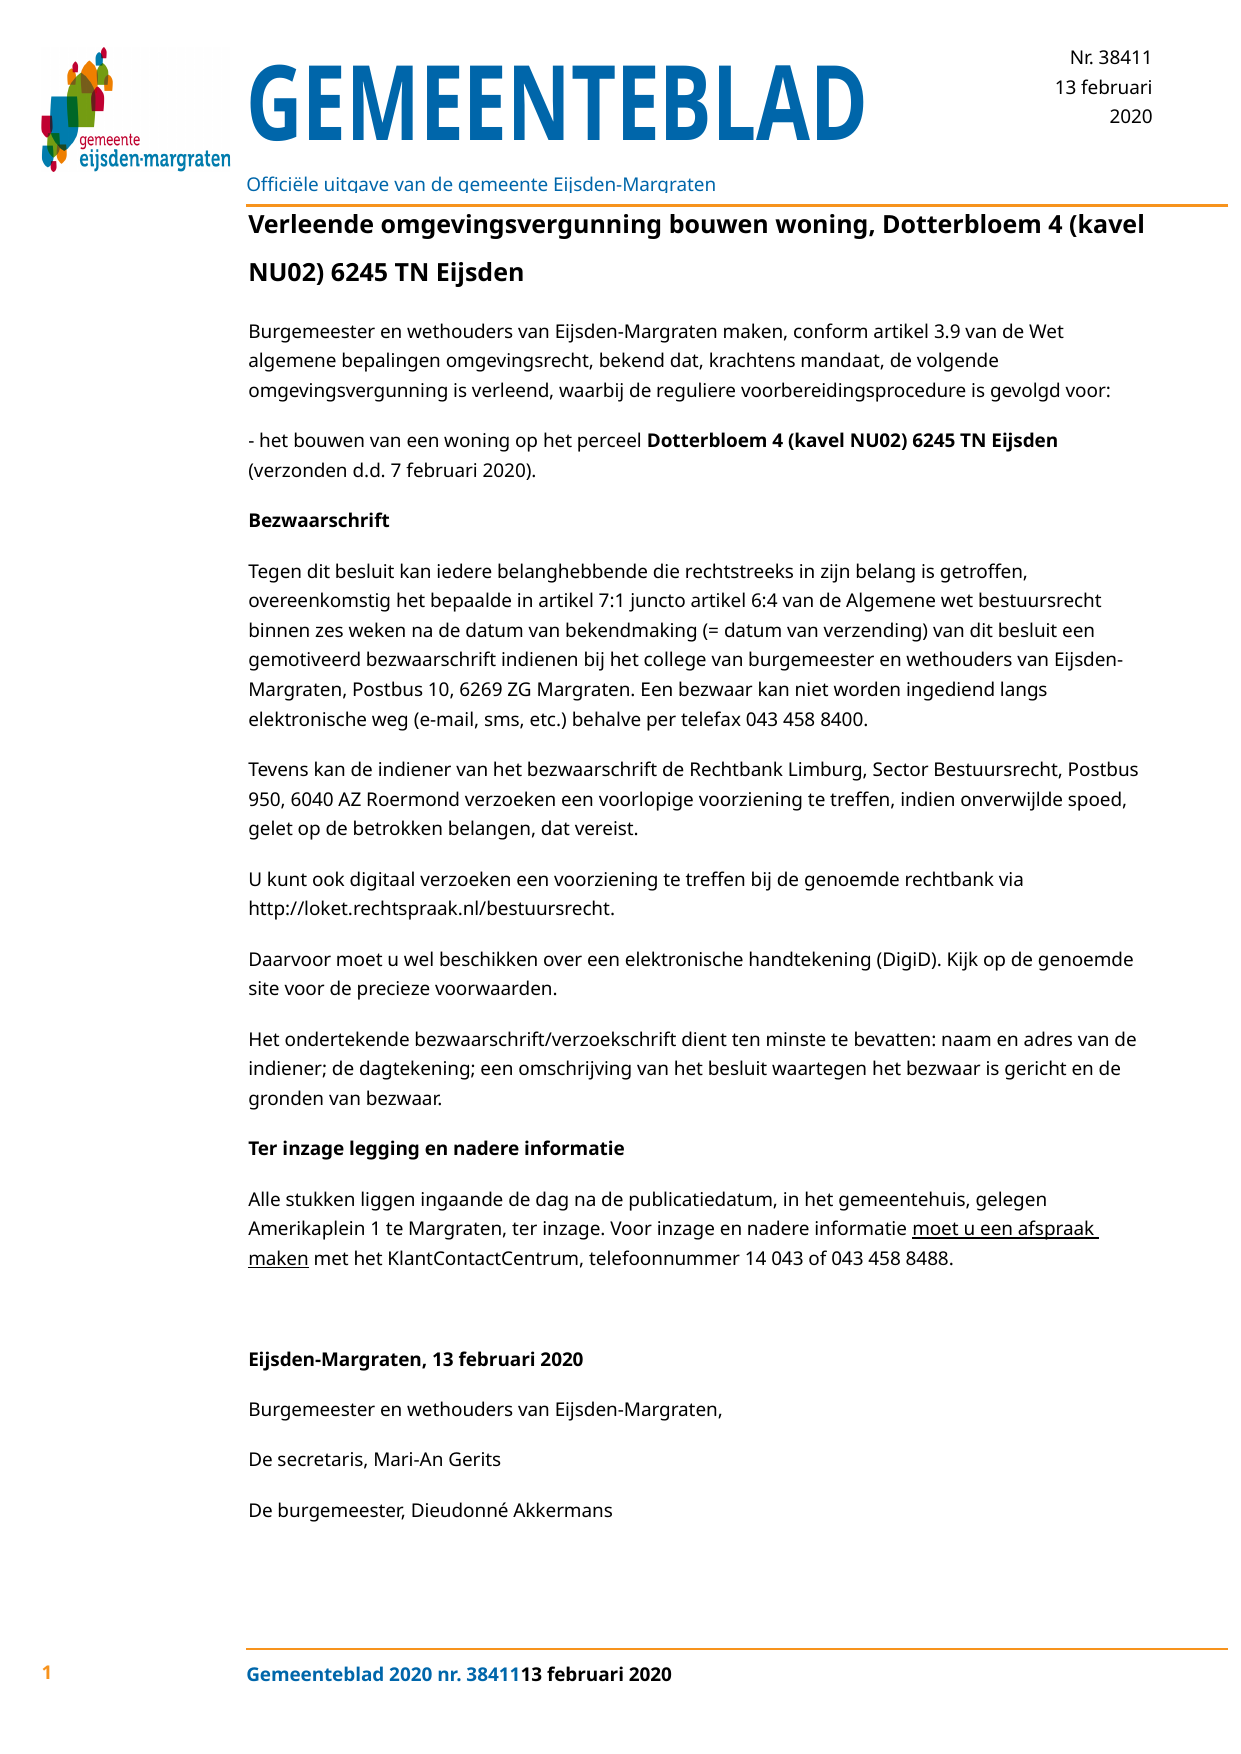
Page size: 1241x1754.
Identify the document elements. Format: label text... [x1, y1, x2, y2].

picture [41, 47, 231, 172]
text Tegen dit besluit kan iedere belanghebbende die rechtstreeks in zijn belang is getroffen, overeenkomstig het bepaalde in artikel 7:1 juncto artikel 6:4 van de Algemene wet bestuursrecht binnen zes weken na de datum van bekendmaking (= datum van verzending) van dit besluit een gemotiveerd bezwaarschrift indienen bij het college van burgemeester en wethouders van Eijsden-Margraten, Postbus 10, 6269 ZG Margraten. Een bezwaar kan niet worden ingediend langs elektronische weg (e-mail, sms, etc.) behalve per telefax 043 458 8400. [248, 558, 1152, 732]
text U kunt ook digitaal verzoeken een voorziening te treffen bij de genoemde rechtbank via http://loket.rechtspraak.nl/bestuursrecht. [248, 866, 1152, 921]
text Verleende omgevingsvergunning bouwen woning, Dotterbloem 4 (kavel NU02) 6245 TN Eijsden [248, 207, 1152, 288]
text Tevens kan de indiener van het bezwaarschrift de Rechtbank Limburg, Sector Bestuursrecht, Postbus 950, 6040 AZ Roermond verzoeken een voorlopige voorziening te treffen, indien onverwijlde spoed, gelet op de betrokken belangen, dat vereist. [248, 756, 1152, 841]
text Bezwaarschrift [248, 507, 1152, 533]
text - het bouwen van een woning op het perceel Dotterbloem 4 (kavel NU02) 6245 TN Eijsden (verzonden d.d. 7 februari 2020). [248, 427, 1152, 483]
text Burgemeester en wethouders van Eijsden-Margraten, [248, 1396, 1152, 1422]
text Eijsden-Margraten, 13 februari 2020 [248, 1346, 1152, 1372]
text Alle stukken liggen ingaande de dag na de publicatiedatum, in het gemeentehuis, gelegen Amerikaplein 1 te Margraten, ter inzage. Voor inzage en nadere informatie moet u een afspraak maken met het KlantContactCentrum, telefoonnummer 14 043 of 043 458 8488. [248, 1186, 1152, 1271]
text De secretaris, Mari-An Gerits [248, 1447, 1152, 1472]
text Daarvoor moet u wel beschikken over een elektronische handtekening (DigiD). Kijk op de genoemde site voor de precieze voorwaarden. [248, 946, 1152, 1001]
text Ter inzage legging en nadere informatie [248, 1135, 1152, 1161]
text Het ondertekende bezwaarschrift/verzoekschrift dient ten minste te bevatten: naam en adres van de indiener; de dagtekening; een omschrijving van het besluit waartegen het bezwaar is gericht en de gronden van bezwaar. [248, 1026, 1152, 1111]
text Burgemeester en wethouders van Eijsden-Margraten maken, conform artikel 3.9 van de Wet algemene bepalingen omgevingsrecht, bekend dat, krachtens mandaat, de volgende omgevingsvergunning is verleend, waarbij de reguliere voorbereidingsprocedure is gevolgd voor: [248, 318, 1152, 403]
text De burgemeester, Dieudonné Akkermans [248, 1497, 1152, 1523]
